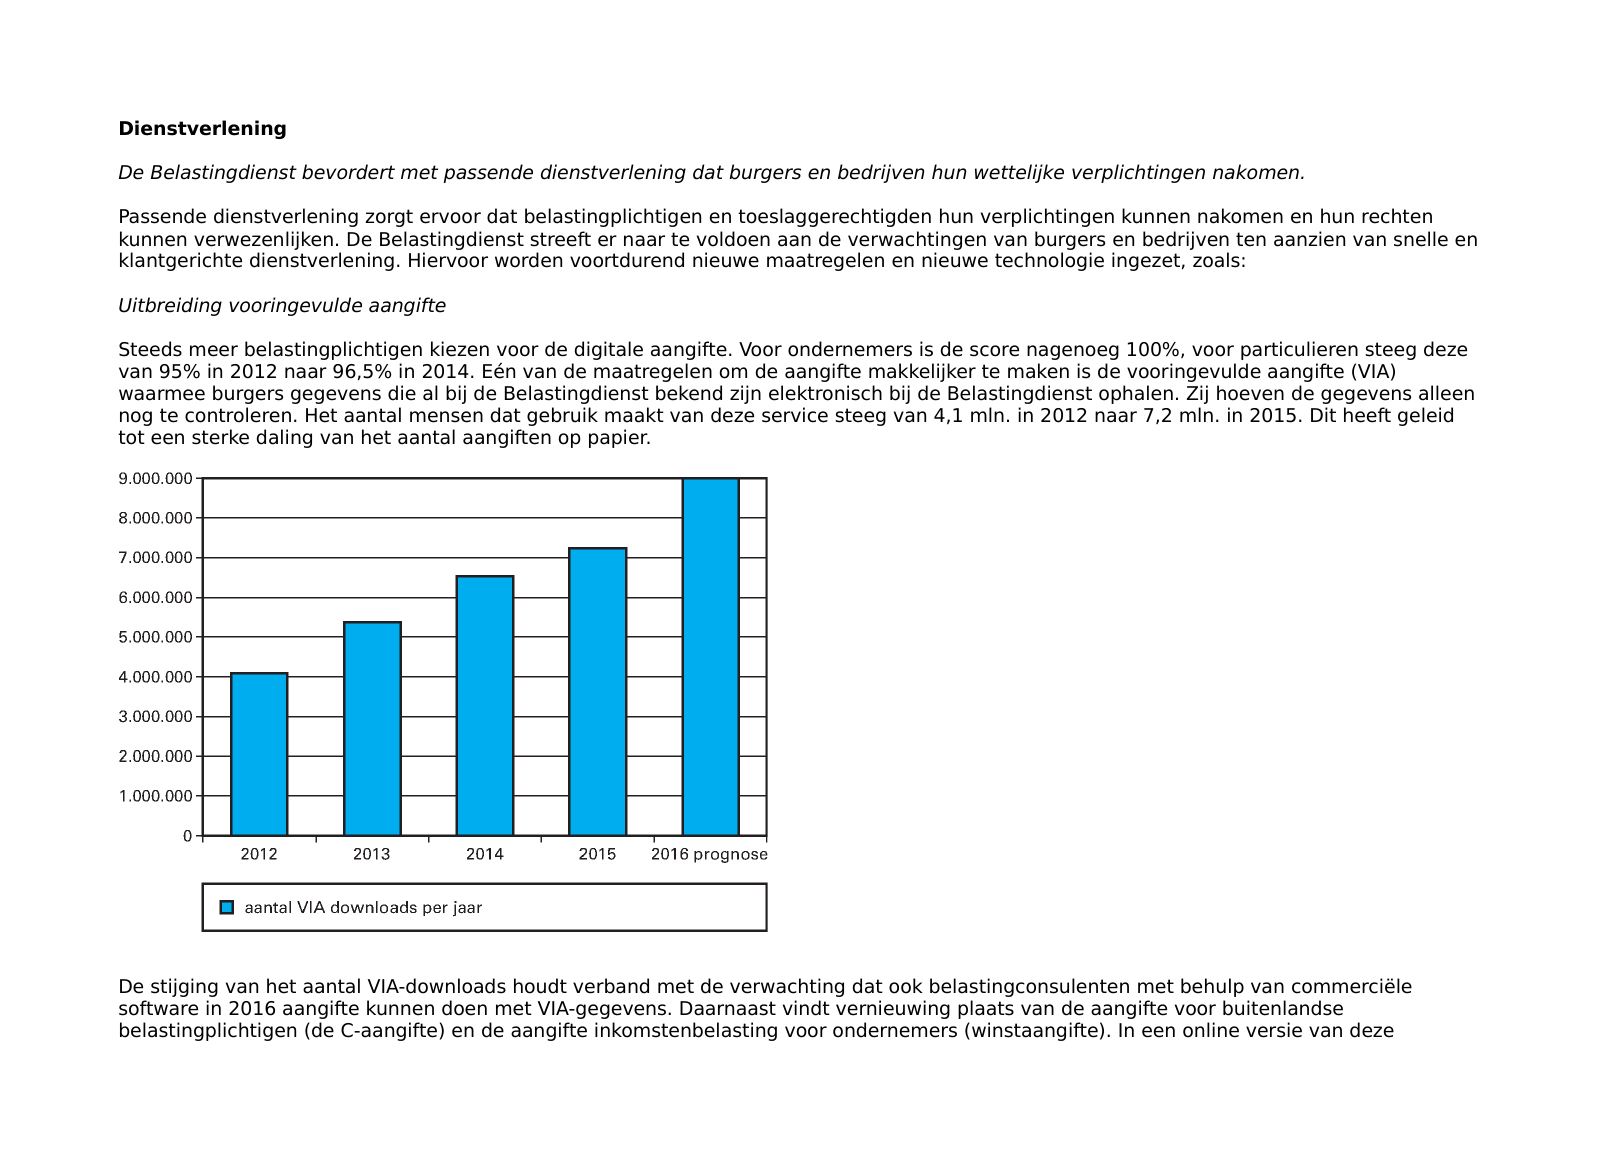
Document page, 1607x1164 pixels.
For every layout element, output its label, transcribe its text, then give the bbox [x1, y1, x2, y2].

text De stijging van het aantal VIA-downloads houdt verband met de verwachting dat ook belastingconsulenten met behulp van commerciële software in 2016 aangifte kunnen doen met VIA-gegevens. Daarnaast vindt vernieuwing plaats van de aangifte voor buitenlandse belastingplichtigen (de C-aangifte) en de aangifte inkomstenbelasting voor ondernemers (winstaangifte). In een online versie van deze [118, 976, 1488, 1042]
text Passende dienstverlening zorgt ervoor dat belastingplichtigen en toeslaggerechtigden hun verplichtingen kunnen nakomen en hun rechten kunnen verwezenlijken. De Belastingdienst streeft er naar te voldoen aan de verwachtingen van burgers en bedrijven ten aanzien van snelle en klantgerichte dienstverlening. Hiervoor worden voortdurend nieuwe maatregelen en nieuwe technologie ingezet, zoals: [118, 206, 1488, 272]
subtitle Dienstverlening [118, 118, 1488, 140]
picture [118, 470, 768, 932]
subtitle Uitbreiding vooringevulde aangifte [118, 294, 1488, 317]
text Steeds meer belastingplichtigen kiezen voor de digitale aangifte. Voor ondernemers is de score nagenoeg 100%, voor particulieren steeg deze van 95% in 2012 naar 96,5% in 2014. Eén van de maatregelen om de aangifte makkelijker te maken is de vooringevulde aangifte (VIA) waarmee burgers gegevens die al bij de Belastingdienst bekend zijn elektronisch bij de Belastingdienst ophalen. Zij hoeven de gegevens alleen nog te controleren. Het aantal mensen dat gebruik maakt van deze service steeg van 4,1 mln. in 2012 naar 7,2 mln. in 2015. Dit heeft geleid tot een sterke daling van het aantal aangiften op papier. [118, 339, 1488, 449]
text De Belastingdienst bevordert met passende dienstverlening dat burgers en bedrijven hun wettelijke verplichtingen nakomen. [118, 162, 1488, 184]
